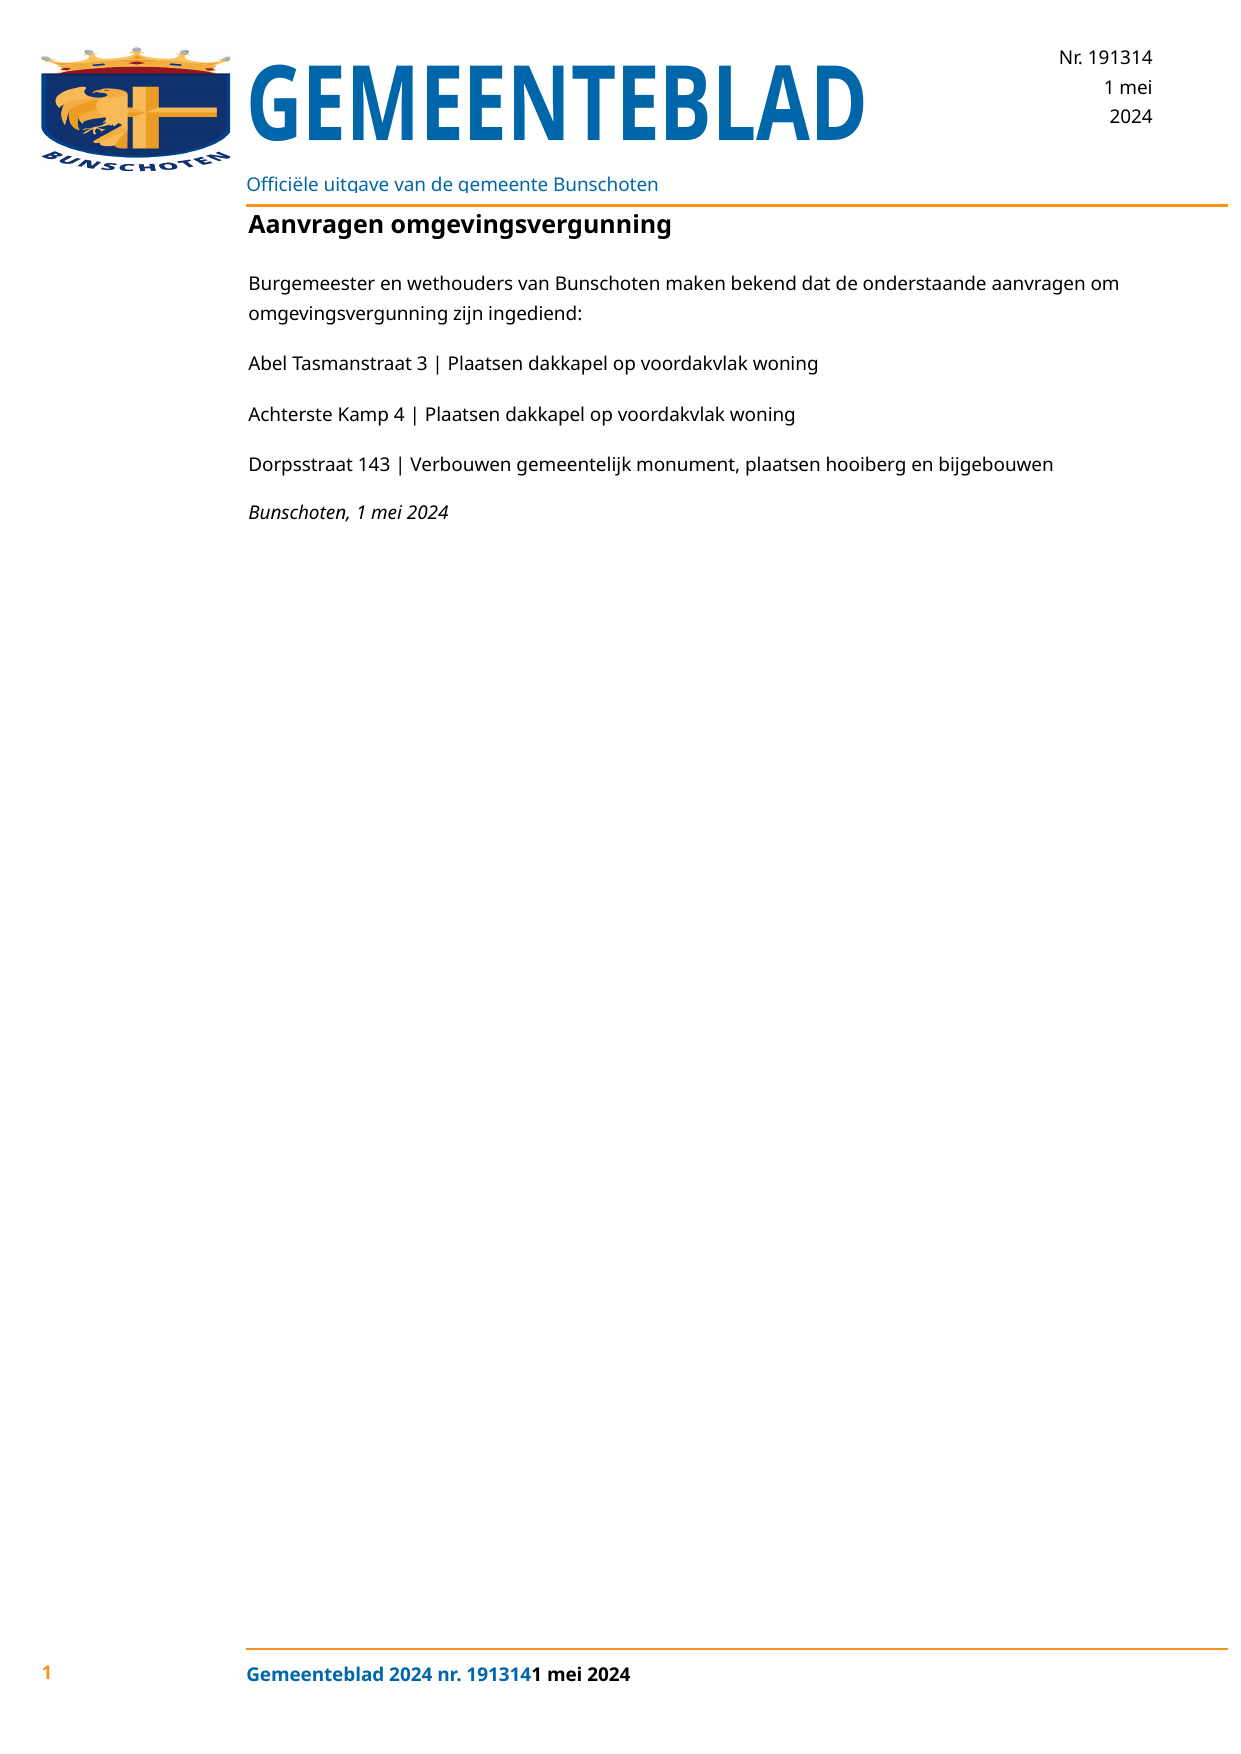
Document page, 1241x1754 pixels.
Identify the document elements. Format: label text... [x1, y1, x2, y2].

text Aanvragen omgevingsvergunning [248, 207, 1152, 241]
text Achterste Kamp 4 | Plaatsen dakkapel op voordakvlak woning [248, 401, 1152, 426]
picture [41, 47, 231, 172]
text Dorpsstraat 143 | Verbouwen gemeentelijk monument, plaatsen hooiberg en bijgebouwen [248, 451, 1152, 477]
text Bunschoten, 1 mei 2024 [248, 499, 1152, 525]
text Abel Tasmanstraat 3 | Plaatsen dakkapel op voordakvlak woning [248, 350, 1152, 376]
text Burgemeester en wethouders van Bunschoten maken bekend dat de onderstaande aanvragen om omgevingsvergunning zijn ingediend: [248, 270, 1152, 326]
